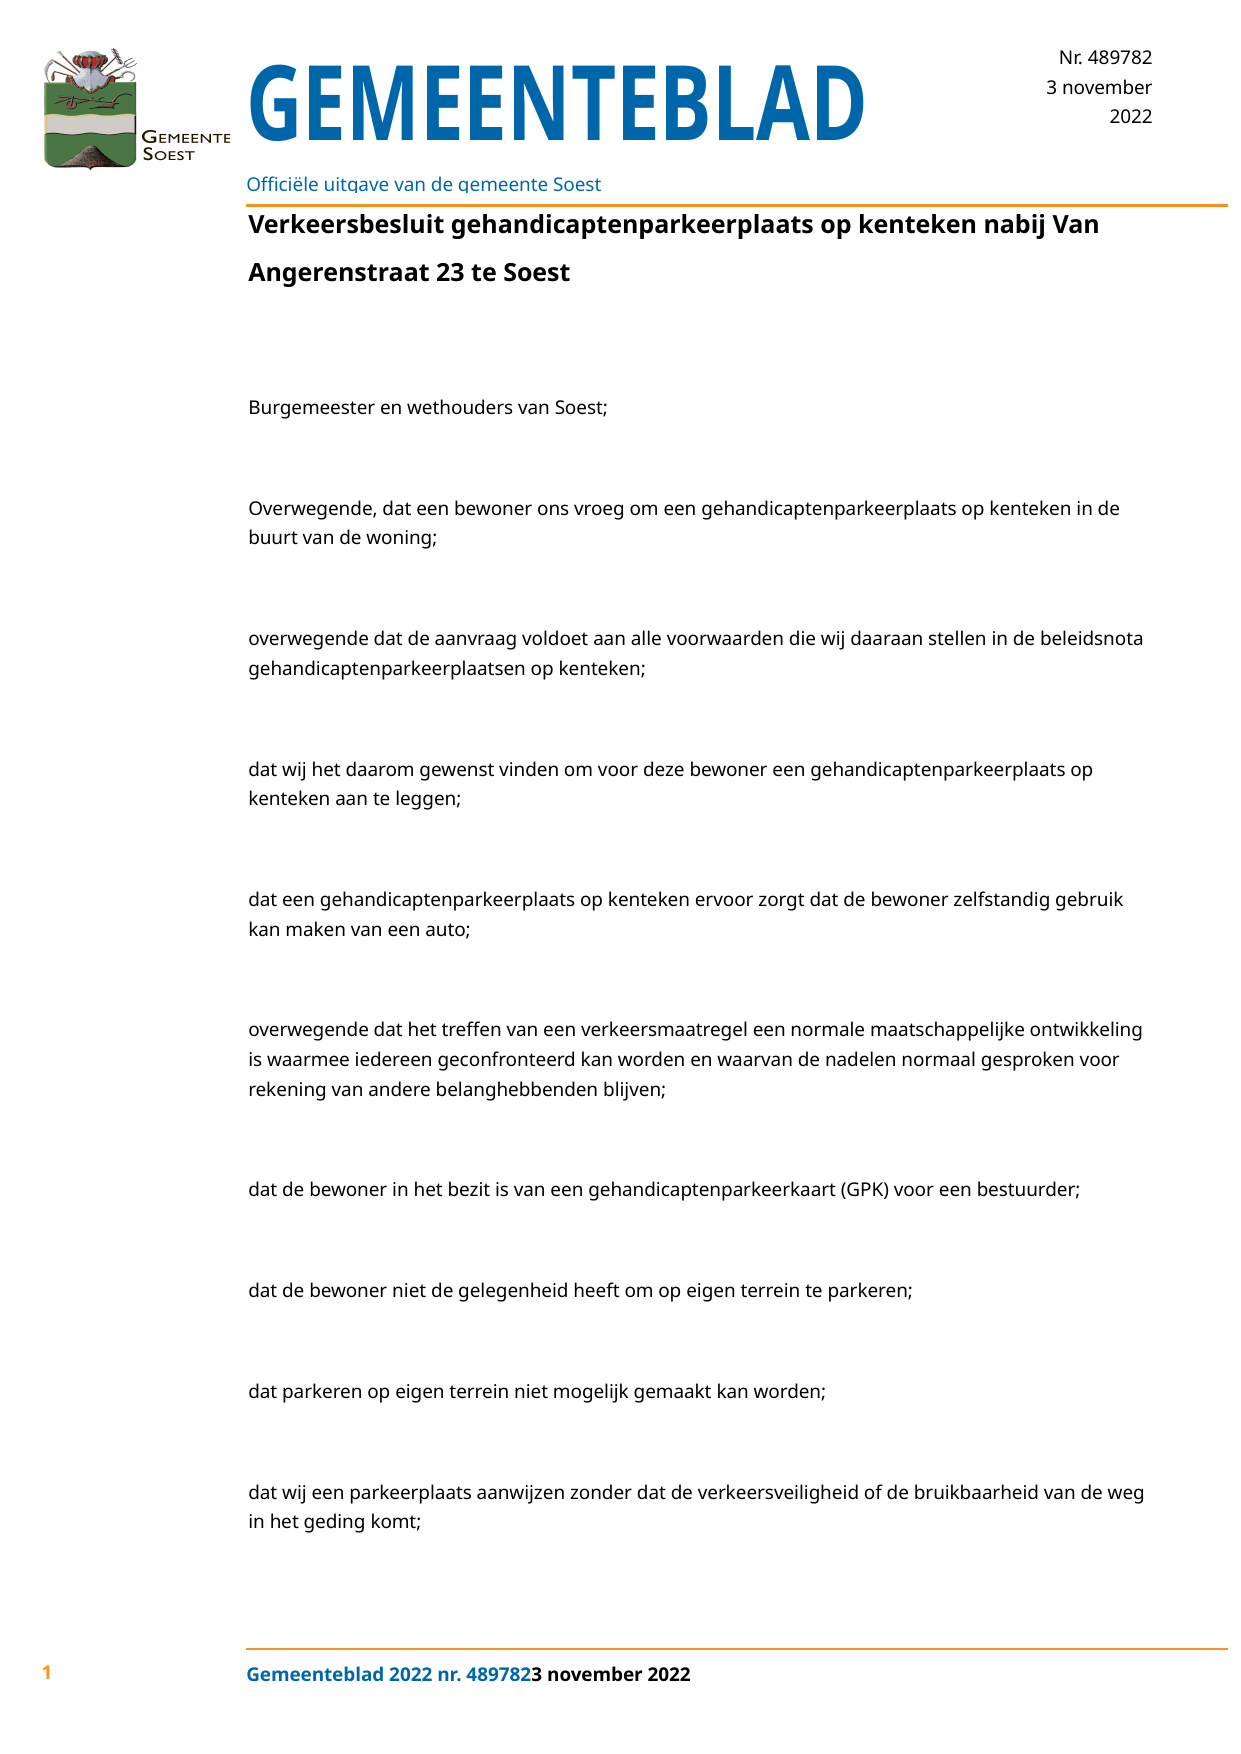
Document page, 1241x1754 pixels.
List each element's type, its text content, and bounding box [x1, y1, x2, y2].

text dat parkeren op eigen terrein niet mogelijk gemaakt kan worden; [248, 1378, 1152, 1404]
text dat een gehandicaptenparkeerplaats op kenteken ervoor zorgt dat de bewoner zelfstandig gebruik kan maken van een auto; [248, 886, 1152, 941]
text Burgemeester en wethouders van Soest; [248, 394, 1152, 420]
text dat de bewoner niet de gelegenheid heeft om op eigen terrein te parkeren; [248, 1277, 1152, 1303]
text Overwegende, dat een bewoner ons vroeg om een gehandicaptenparkeerplaats op kenteken in de buurt van de woning; [248, 495, 1152, 550]
picture [41, 47, 231, 172]
text dat de bewoner in het bezit is van een gehandicaptenparkeerkaart (GPK) voor een bestuurder; [248, 1177, 1152, 1202]
text overwegende dat het treffen van een verkeersmaatregel een normale maatschappelijke ontwikkeling is waarmee iedereen geconfronteerd kan worden en waarvan de nadelen normaal gesproken voor rekening van andere belanghebbenden blijven; [248, 1017, 1152, 1101]
text dat wij het daarom gewenst vinden om voor deze bewoner een gehandicaptenparkeerplaats op kenteken aan te leggen; [248, 756, 1152, 811]
text overwegende dat de aanvraag voldoet aan alle voorwaarden die wij daaraan stellen in de beleidsnota gehandicaptenparkeerplaatsen op kenteken; [248, 625, 1152, 681]
text dat wij een parkeerplaats aanwijzen zonder dat de verkeersveiligheid of de bruikbaarheid van de weg in het geding komt; [248, 1479, 1152, 1534]
text Verkeersbesluit gehandicaptenparkeerplaats op kenteken nabij Van Angerenstraat 23 te Soest [248, 207, 1152, 288]
